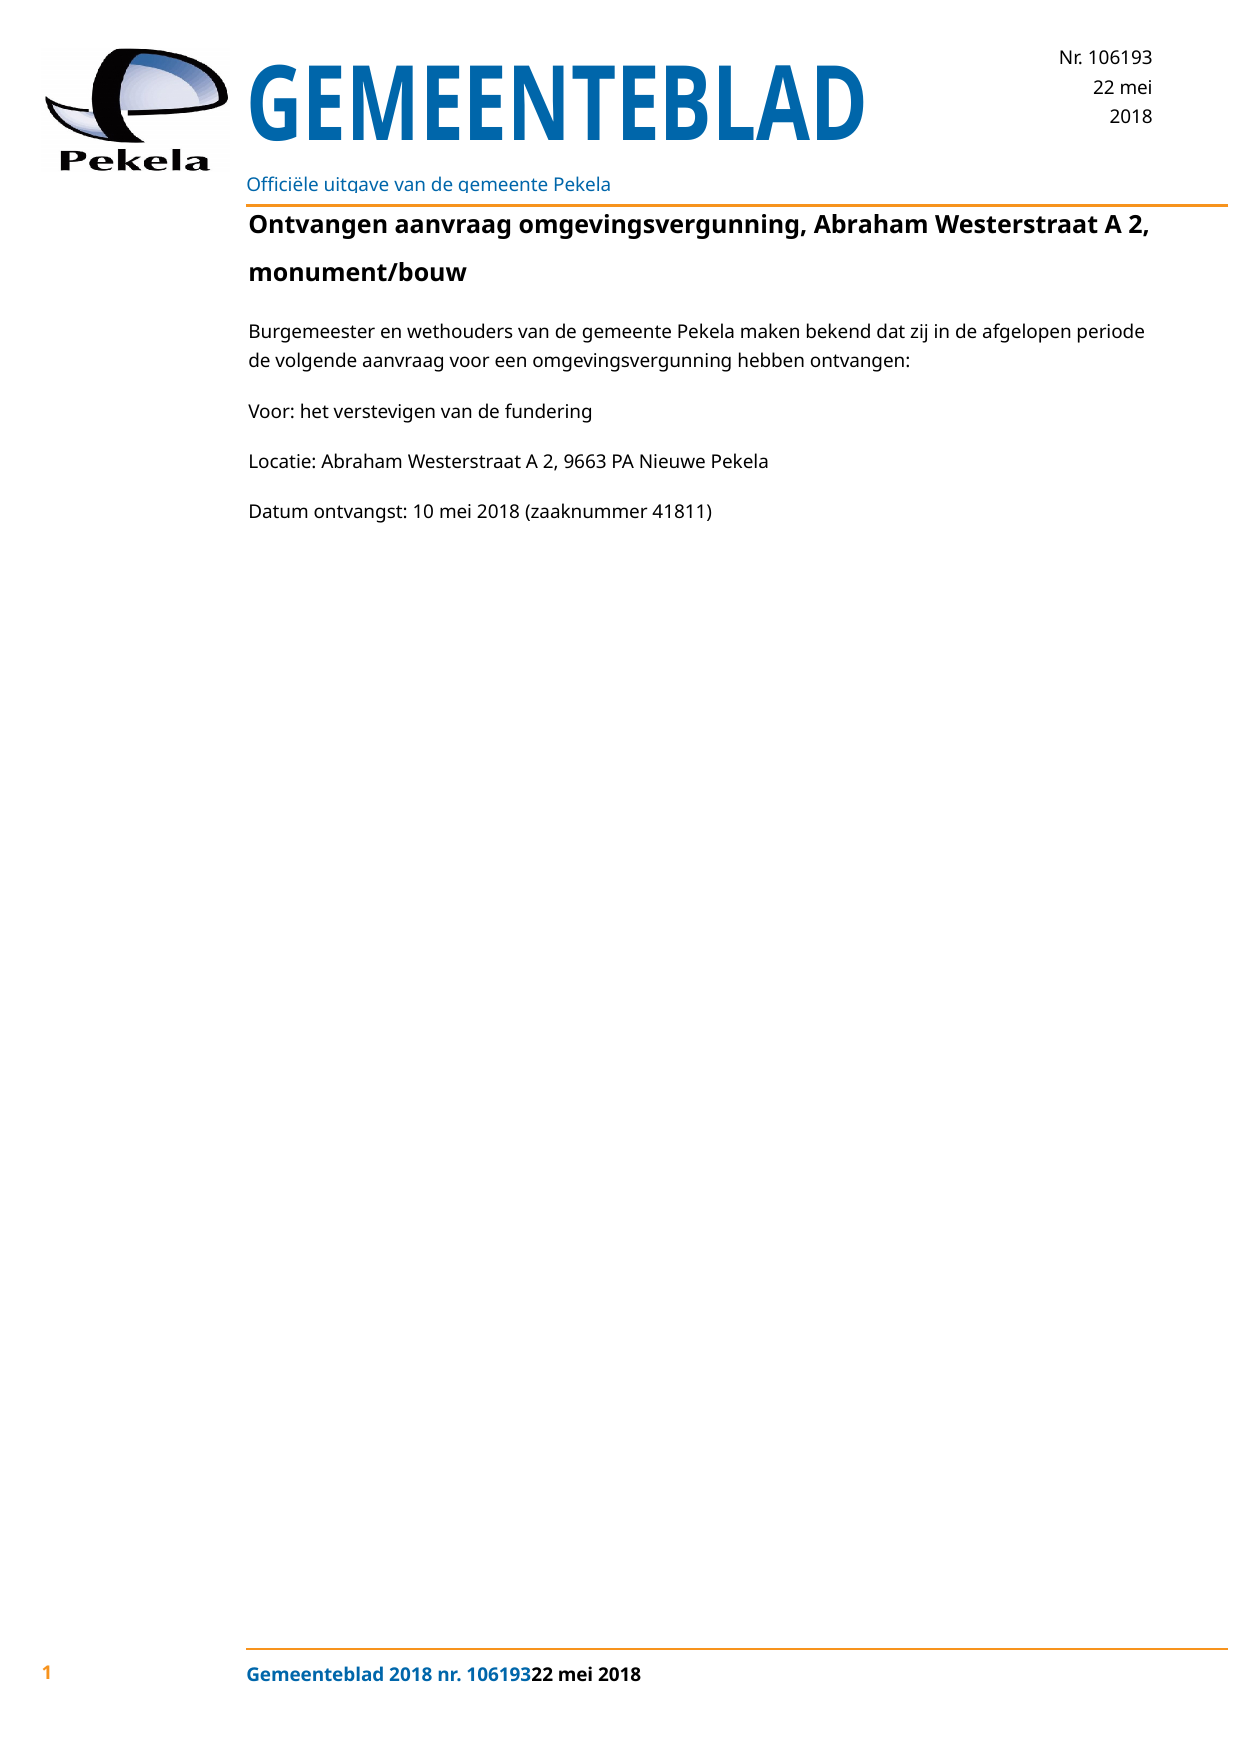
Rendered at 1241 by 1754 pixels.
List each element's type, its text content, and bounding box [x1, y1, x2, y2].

text Voor: het verstevigen van de fundering [248, 398, 1152, 424]
text Datum ontvangst: 10 mei 2018 (zaaknummer 41811) [248, 499, 1152, 524]
text Ontvangen aanvraag omgevingsvergunning, Abraham Westerstraat A 2, monument/bouw [248, 207, 1152, 288]
picture [41, 47, 231, 172]
text Locatie: Abraham Westerstraat A 2, 9663 PA Nieuwe Pekela [248, 448, 1152, 474]
text Burgemeester en wethouders van de gemeente Pekela maken bekend dat zij in de afgelopen periode de volgende aanvraag voor een omgevingsvergunning hebben ontvangen: [248, 318, 1152, 373]
